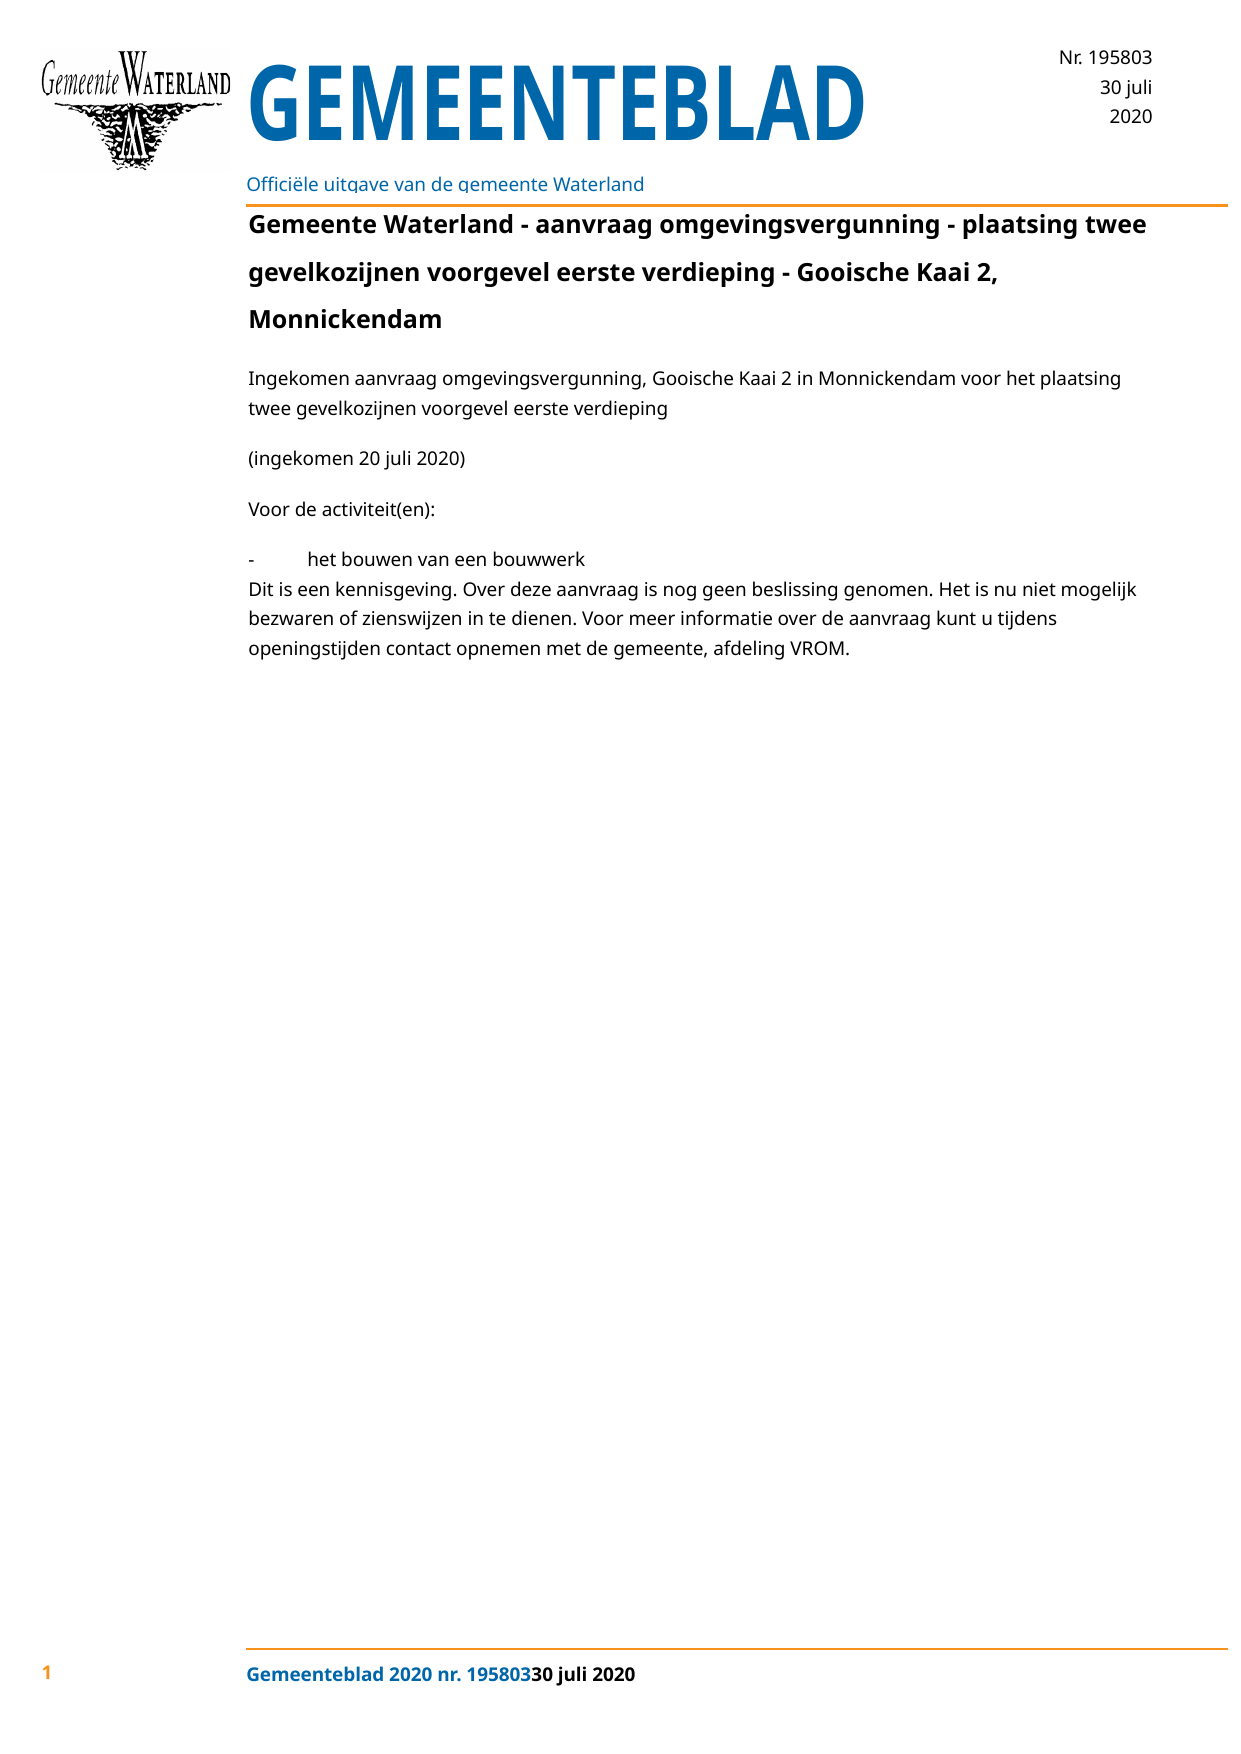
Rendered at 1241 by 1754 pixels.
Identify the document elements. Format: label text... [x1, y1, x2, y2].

list het bouwen van een bouwwerk [248, 546, 1152, 572]
text Ingekomen aanvraag omgevingsvergunning, Gooische Kaai 2 in Monnickendam voor het plaatsing twee gevelkozijnen voorgevel eerste verdieping [248, 366, 1152, 421]
text Gemeente Waterland - aanvraag omgevingsvergunning - plaatsing twee gevelkozijnen voorgevel eerste verdieping - Gooische Kaai 2, Monnickendam [248, 207, 1152, 336]
text Voor de activiteit(en): [248, 496, 1152, 522]
text Dit is een kennisgeving. Over deze aanvraag is nog geen beslissing genomen. Het is nu niet mogelijk bezwaren of zienswijzen in te dienen. Voor meer informatie over de aanvraag kunt u tijdens openingstijden contact opnemen met de gemeente, afdeling VROM. [248, 576, 1152, 661]
picture [41, 47, 231, 172]
text (ingekomen 20 juli 2020) [248, 446, 1152, 471]
